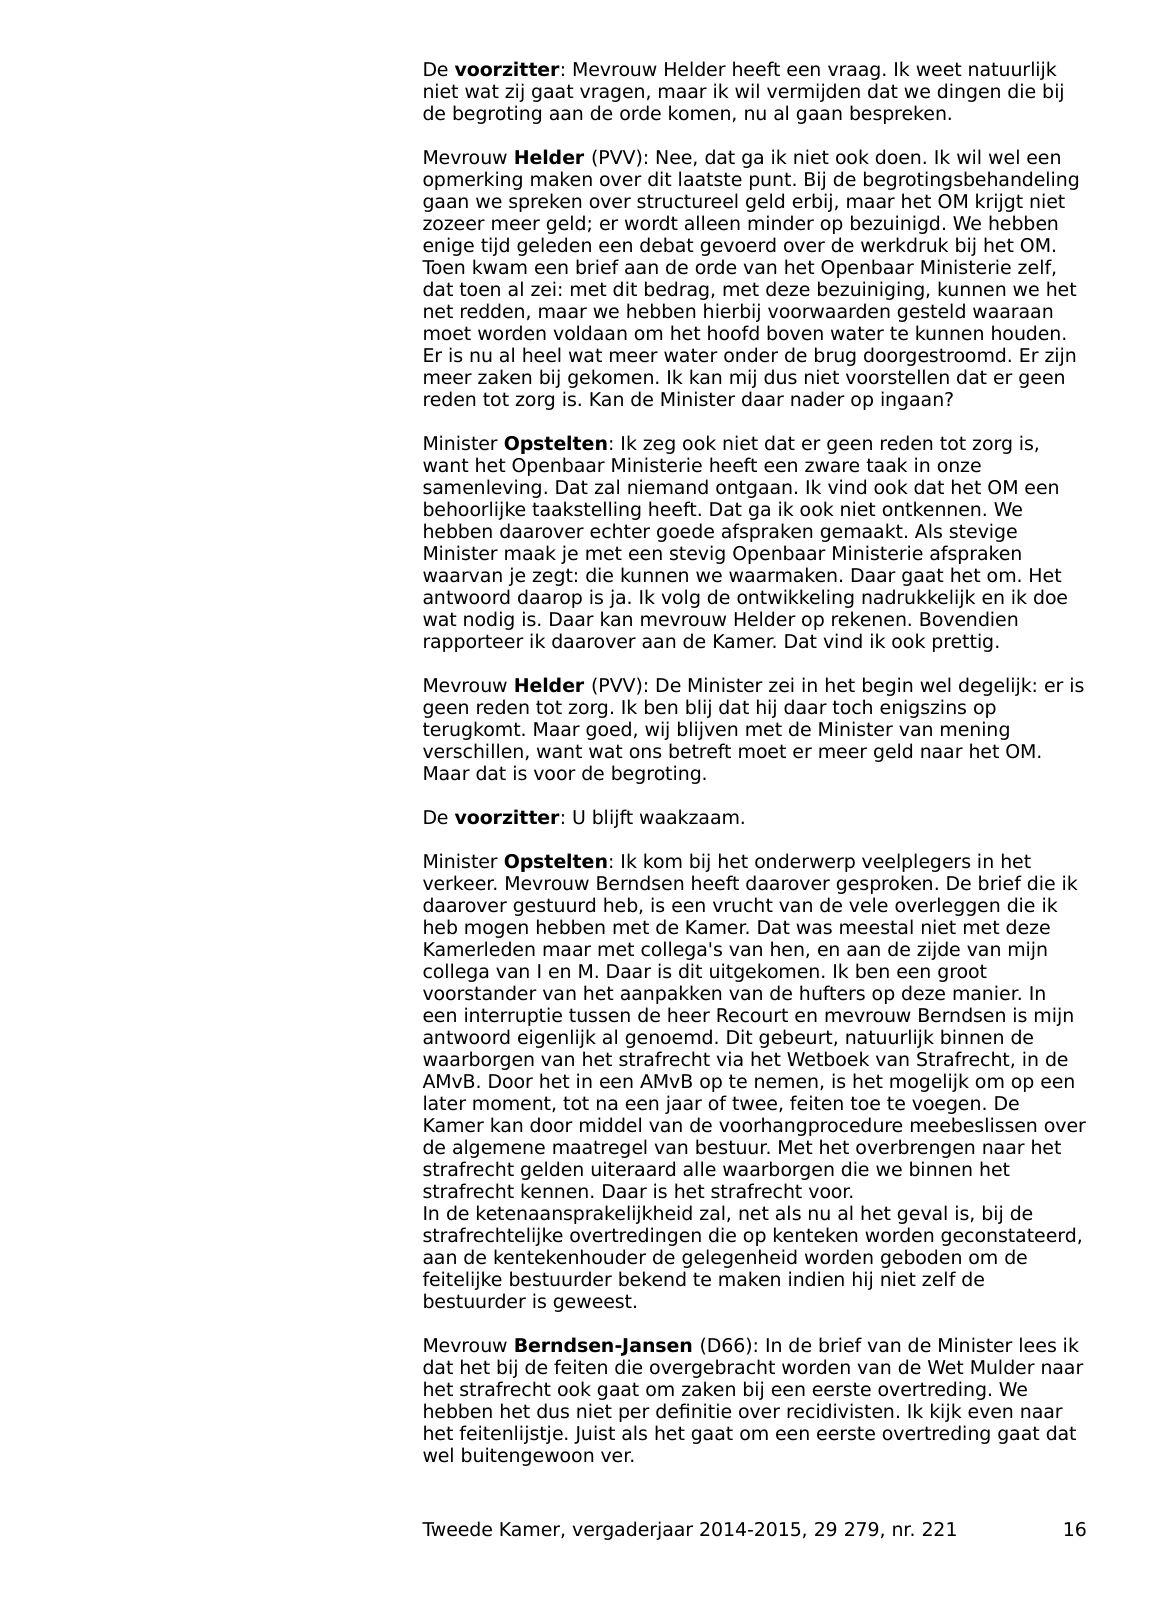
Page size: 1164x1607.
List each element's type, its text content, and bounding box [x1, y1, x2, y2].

text Minister Opstelten: Ik zeg ook niet dat er geen reden tot zorg is, want het Openbaar Ministerie heeft een zware taak in onze samenleving. Dat zal niemand ontgaan. Ik vind ook dat het OM een behoorlijke taakstelling heeft. Dat ga ik ook niet ontkennen. We hebben daarover echter goede afspraken gemaakt. Als stevige Minister maak je met een stevig Openbaar Ministerie afspraken waarvan je zegt: die kunnen we waarmaken. Daar gaat het om. Het antwoord daarop is ja. Ik volg de ontwikkeling nadrukkelijk en ik doe wat nodig is. Daar kan mevrouw Helder op rekenen. Bovendien rapporteer ik daarover aan de Kamer. Dat vind ik ook prettig. [422, 433, 1087, 653]
text Mevrouw Berndsen-Jansen (D66): In de brief van de Minister lees ik dat het bij de feiten die overgebracht worden van de Wet Mulder naar het strafrecht ook gaat om zaken bij een eerste overtreding. We hebben het dus niet per definitie over recidivisten. Ik kijk even naar het feitenlijstje. Juist als het gaat om een eerste overtreding gaat dat wel buitengewoon ver. [422, 1335, 1087, 1467]
text In de ketenaansprakelijkheid zal, net als nu al het geval is, bij de strafrechtelijke overtredingen die op kenteken worden geconstateerd, aan de kentekenhouder de gelegenheid worden geboden om de feitelijke bestuurder bekend te maken indien hij niet zelf de bestuurder is geweest. [422, 1203, 1087, 1313]
text Mevrouw Helder (PVV): Nee, dat ga ik niet ook doen. Ik wil wel een opmerking maken over dit laatste punt. Bij de begrotingsbehandeling gaan we spreken over structureel geld erbij, maar het OM krijgt niet zozeer meer geld; er wordt alleen minder op bezuinigd. We hebben enige tijd geleden een debat gevoerd over de werkdruk bij het OM. Toen kwam een brief aan de orde van het Openbaar Ministerie zelf, dat toen al zei: met dit bedrag, met deze bezuiniging, kunnen we het net redden, maar we hebben hierbij voorwaarden gesteld waaraan moet worden voldaan om het hoofd boven water te kunnen houden. Er is nu al heel wat meer water onder de brug doorgestroomd. Er zijn meer zaken bij gekomen. Ik kan mij dus niet voorstellen dat er geen reden tot zorg is. Kan de Minister daar nader op ingaan? [422, 147, 1087, 411]
text Mevrouw Helder (PVV): De Minister zei in het begin wel degelijk: er is geen reden tot zorg. Ik ben blij dat hij daar toch enigszins op terugkomt. Maar goed, wij blijven met de Minister van mening verschillen, want wat ons betreft moet er meer geld naar het OM. Maar dat is voor de begroting. [422, 675, 1087, 785]
text De voorzitter: Mevrouw Helder heeft een vraag. Ik weet natuurlijk niet wat zij gaat vragen, maar ik wil vermijden dat we dingen die bij de begroting aan de orde komen, nu al gaan bespreken. [422, 59, 1087, 125]
text Minister Opstelten: Ik kom bij het onderwerp veelplegers in het verkeer. Mevrouw Berndsen heeft daarover gesproken. De brief die ik daarover gestuurd heb, is een vrucht van de vele overleggen die ik heb mogen hebben met de Kamer. Dat was meestal niet met deze Kamerleden maar met collega's van hen, en aan de zijde van mijn collega van I en M. Daar is dit uitgekomen. Ik ben een groot voorstander van het aanpakken van de hufters op deze manier. In een interruptie tussen de heer Recourt en mevrouw Berndsen is mijn antwoord eigenlijk al genoemd. Dit gebeurt, natuurlijk binnen de waarborgen van het strafrecht via het Wetboek van Strafrecht, in de AMvB. Door het in een AMvB op te nemen, is het mogelijk om op een later moment, tot na een jaar of twee, feiten toe te voegen. De Kamer kan door middel van de voorhangprocedure meebeslissen over de algemene maatregel van bestuur. Met het overbrengen naar het strafrecht gelden uiteraard alle waarborgen die we binnen het strafrecht kennen. Daar is het strafrecht voor. [422, 851, 1087, 1203]
text De voorzitter: U blijft waakzaam. [422, 807, 1087, 829]
